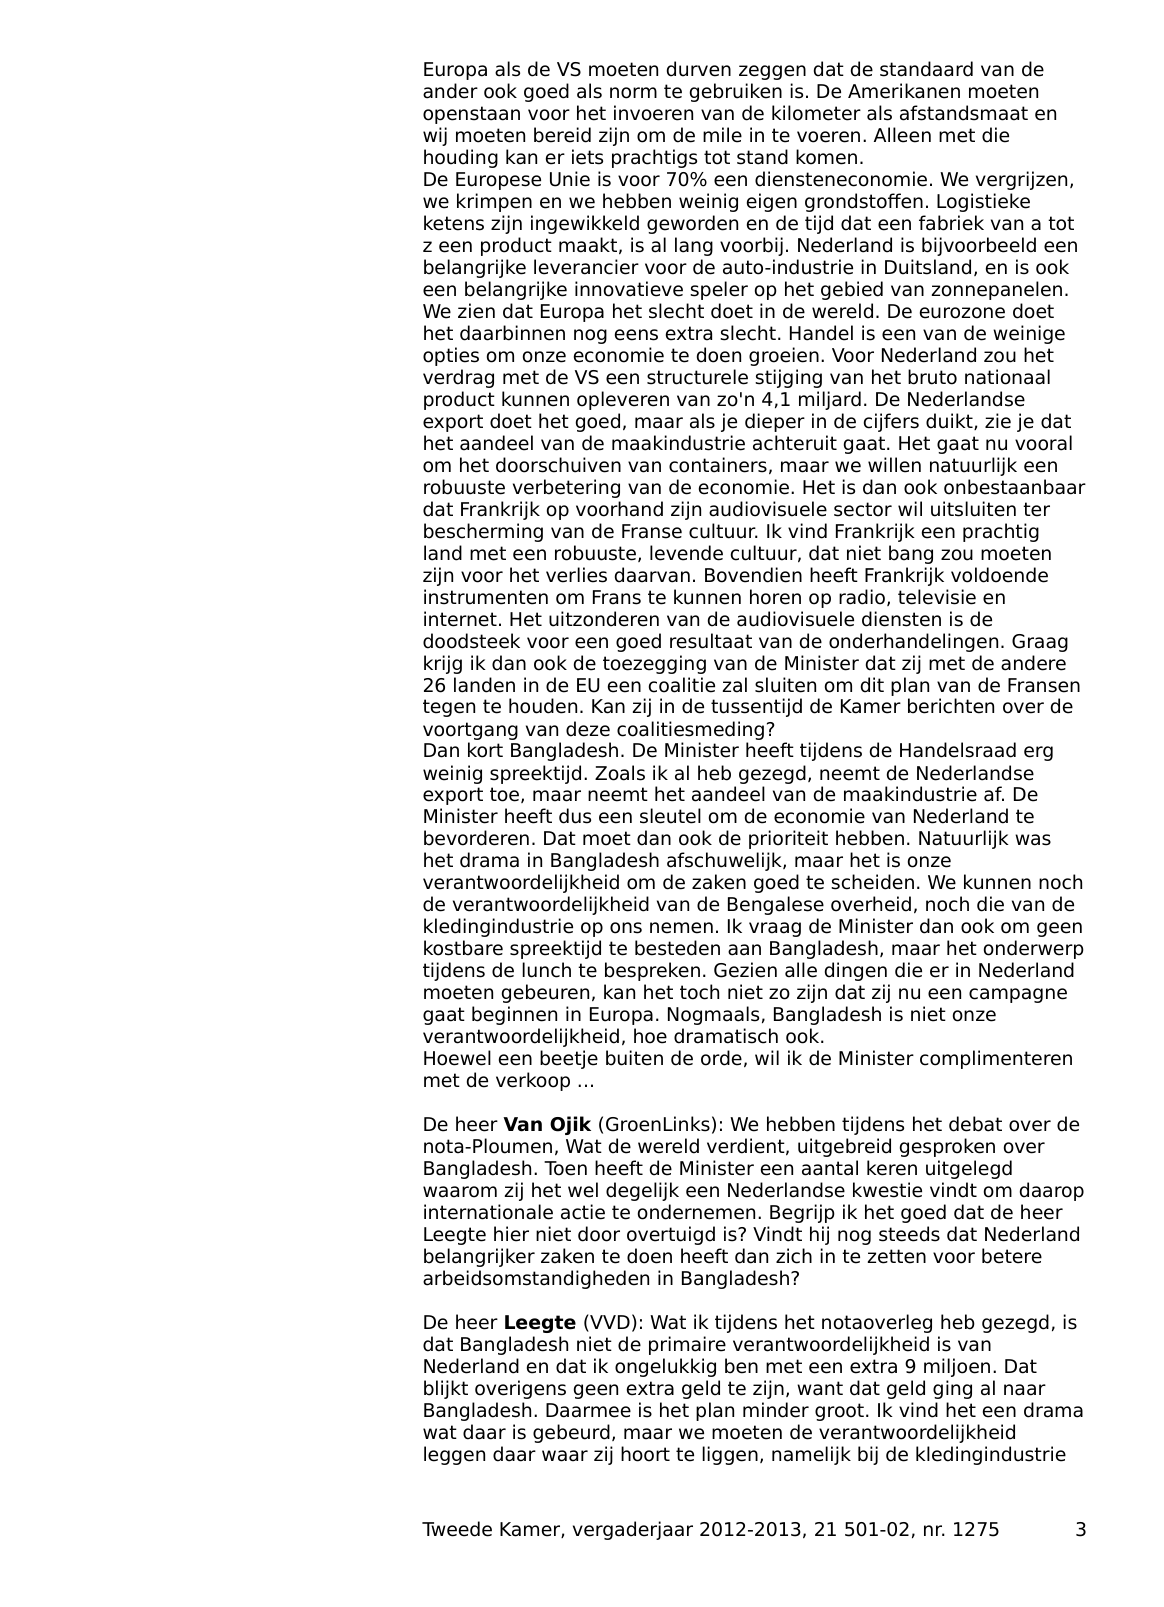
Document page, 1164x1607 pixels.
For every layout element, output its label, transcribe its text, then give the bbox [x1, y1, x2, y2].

text De Europese Unie is voor 70% een diensteneconomie. We vergrijzen, we krimpen en we hebben weinig eigen grondstoffen. Logistieke ketens zijn ingewikkeld geworden en de tijd dat een fabriek van a tot z een product maakt, is al lang voorbij. Nederland is bijvoorbeeld een belangrijke leverancier voor de auto-industrie in Duitsland, en is ook een belangrijke innovatieve speler op het gebied van zonnepanelen. [422, 169, 1087, 301]
text Dan kort Bangladesh. De Minister heeft tijdens de Handelsraad erg weinig spreektijd. Zoals ik al heb gezegd, neemt de Nederlandse export toe, maar neemt het aandeel van de maakindustrie af. De Minister heeft dus een sleutel om de economie van Nederland te bevorderen. Dat moet dan ook de prioriteit hebben. Natuurlijk was het drama in Bangladesh afschuwelijk, maar het is onze verantwoordelijkheid om de zaken goed te scheiden. We kunnen noch de verantwoordelijkheid van de Bengalese overheid, noch die van de kledingindustrie op ons nemen. Ik vraag de Minister dan ook om geen kostbare spreektijd te besteden aan Bangladesh, maar het onderwerp tijdens de lunch te bespreken. Gezien alle dingen die er in Nederland moeten gebeuren, kan het toch niet zo zijn dat zij nu een campagne gaat beginnen in Europa. Nogmaals, Bangladesh is niet onze verantwoordelijkheid, hoe dramatisch ook. [422, 740, 1087, 1048]
text De heer Leegte (VVD): Wat ik tijdens het notaoverleg heb gezegd, is dat Bangladesh niet de primaire verantwoordelijkheid is van Nederland en dat ik ongelukkig ben met een extra 9 miljoen. Dat blijkt overigens geen extra geld te zijn, want dat geld ging al naar Bangladesh. Daarmee is het plan minder groot. Ik vind het een drama wat daar is gebeurd, maar we moeten de verantwoordelijkheid leggen daar waar zij hoort te liggen, namelijk bij de kledingindustrie [422, 1312, 1087, 1466]
text Hoewel een beetje buiten de orde, wil ik de Minister complimenteren met de verkoop ... [422, 1048, 1087, 1092]
text Europa als de VS moeten durven zeggen dat de standaard van de ander ook goed als norm te gebruiken is. De Amerikanen moeten openstaan voor het invoeren van de kilometer als afstandsmaat en wij moeten bereid zijn om de mile in te voeren. Alleen met die houding kan er iets prachtigs tot stand komen. [422, 59, 1087, 169]
text We zien dat Europa het slecht doet in de wereld. De eurozone doet het daarbinnen nog eens extra slecht. Handel is een van de weinige opties om onze economie te doen groeien. Voor Nederland zou het verdrag met de VS een structurele stijging van het bruto nationaal product kunnen opleveren van zo'n 4,1 miljard. De Nederlandse export doet het goed, maar als je dieper in de cijfers duikt, zie je dat het aandeel van de maakindustrie achteruit gaat. Het gaat nu vooral om het doorschuiven van containers, maar we willen natuurlijk een robuuste verbetering van de economie. Het is dan ook onbestaanbaar dat Frankrijk op voorhand zijn audiovisuele sector wil uitsluiten ter bescherming van de Franse cultuur. Ik vind Frankrijk een prachtig land met een robuuste, levende cultuur, dat niet bang zou moeten zijn voor het verlies daarvan. Bovendien heeft Frankrijk voldoende instrumenten om Frans te kunnen horen op radio, televisie en internet. Het uitzonderen van de audiovisuele diensten is de doodsteek voor een goed resultaat van de onderhandelingen. Graag krijg ik dan ook de toezegging van de Minister dat zij met de andere 26 landen in de EU een coalitie zal sluiten om dit plan van de Fransen tegen te houden. Kan zij in de tussentijd de Kamer berichten over de voortgang van deze coalitiesmeding? [422, 301, 1087, 740]
text De heer Van Ojik (GroenLinks): We hebben tijdens het debat over de nota-Ploumen, Wat de wereld verdient, uitgebreid gesproken over Bangladesh. Toen heeft de Minister een aantal keren uitgelegd waarom zij het wel degelijk een Nederlandse kwestie vindt om daarop internationale actie te ondernemen. Begrijp ik het goed dat de heer Leegte hier niet door overtuigd is? Vindt hij nog steeds dat Nederland belangrijker zaken te doen heeft dan zich in te zetten voor betere arbeidsomstandigheden in Bangladesh? [422, 1114, 1087, 1290]
